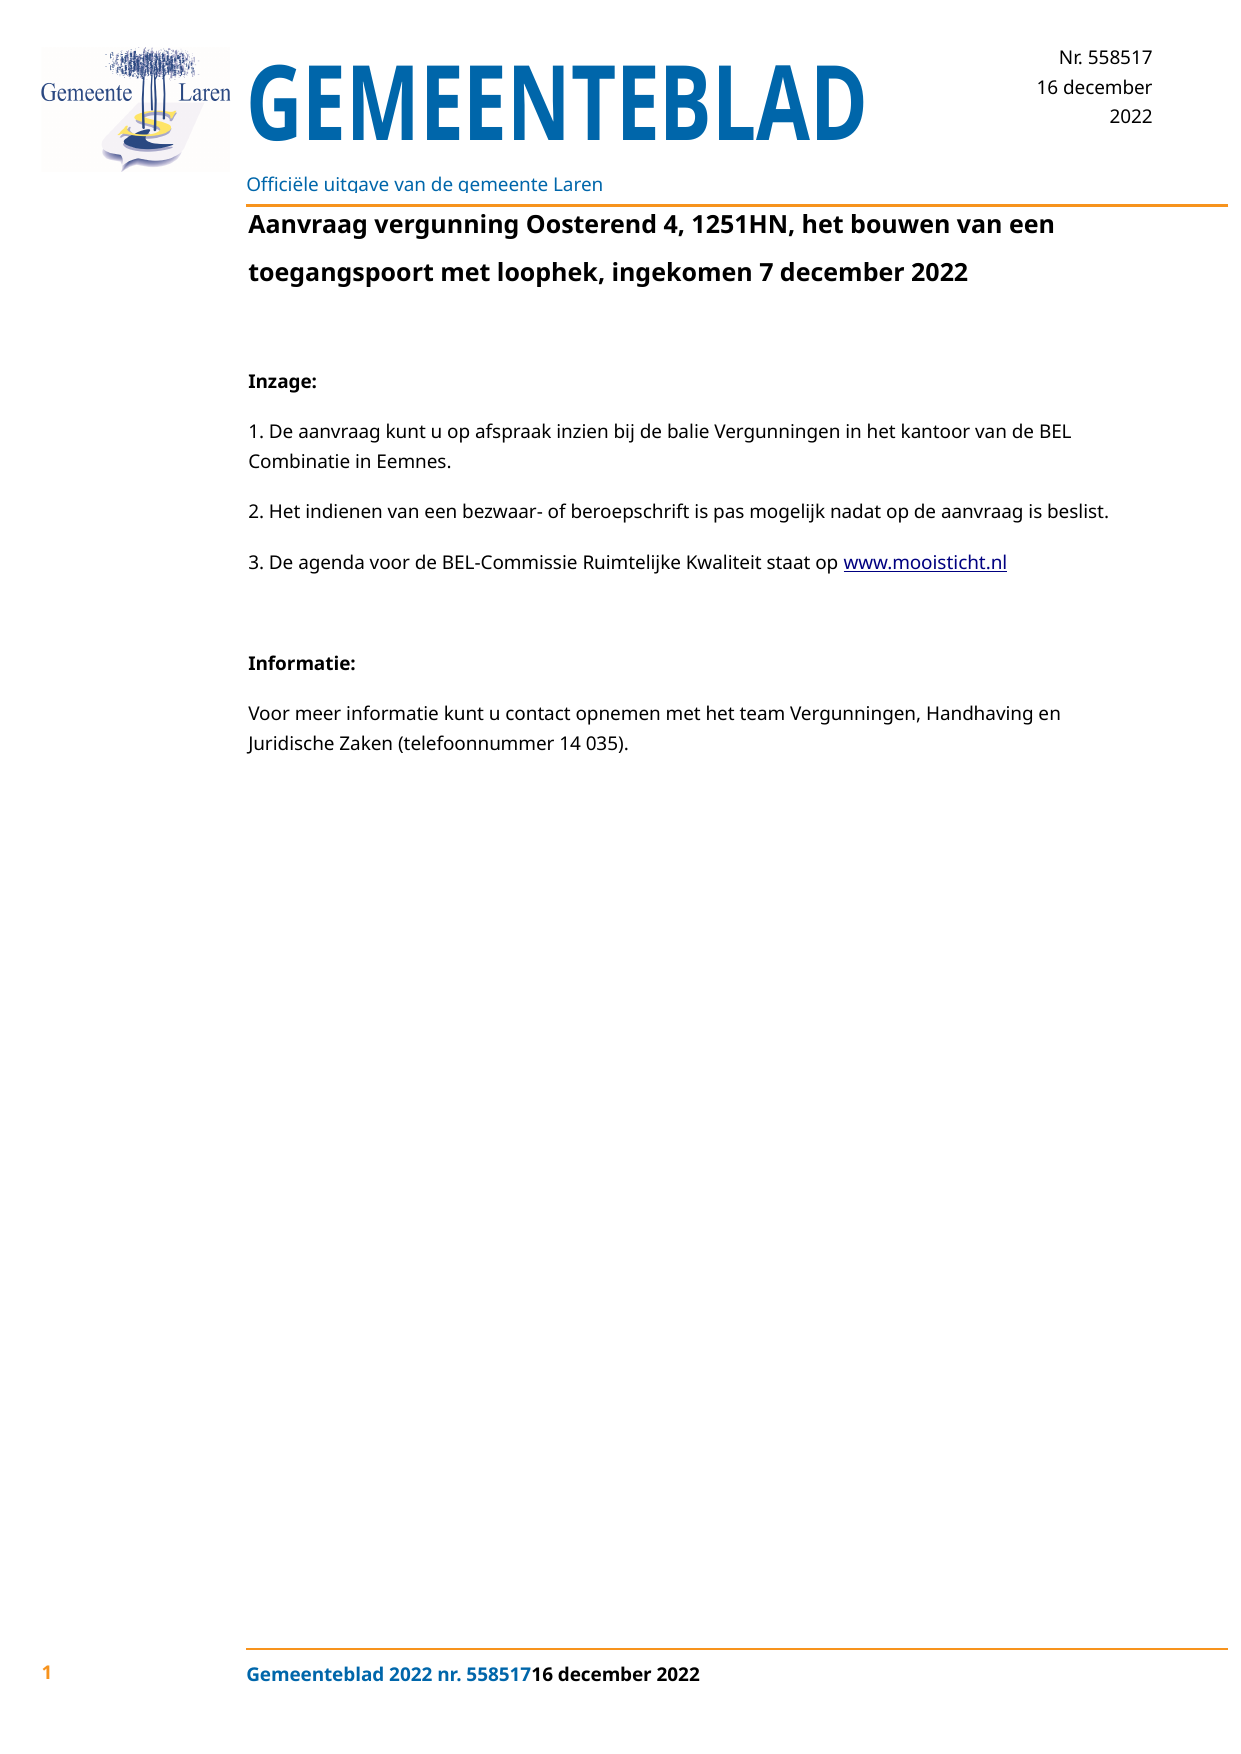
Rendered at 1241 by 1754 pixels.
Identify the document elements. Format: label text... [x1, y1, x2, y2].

text Inzage: [248, 368, 1152, 394]
picture [41, 47, 231, 172]
text Voor meer informatie kunt u contact opnemen met het team Vergunningen, Handhaving en Juridische Zaken (telefoonnummer 14 035). [248, 700, 1152, 756]
text Aanvraag vergunning Oosterend 4, 1251HN, het bouwen van een toegangspoort met loophek, ingekomen 7 december 2022 [248, 207, 1152, 288]
text 2. Het indienen van een bezwaar- of beroepschrift is pas mogelijk nadat op de aanvraag is beslist. [248, 499, 1152, 524]
text 3. De agenda voor de BEL-Commissie Ruimtelijke Kwaliteit staat op www.mooisticht.nl [248, 549, 1152, 575]
text Informatie: [248, 650, 1152, 676]
text 1. De aanvraag kunt u op afspraak inzien bij de balie Vergunningen in het kantoor van de BEL Combinatie in Eemnes. [248, 419, 1152, 474]
